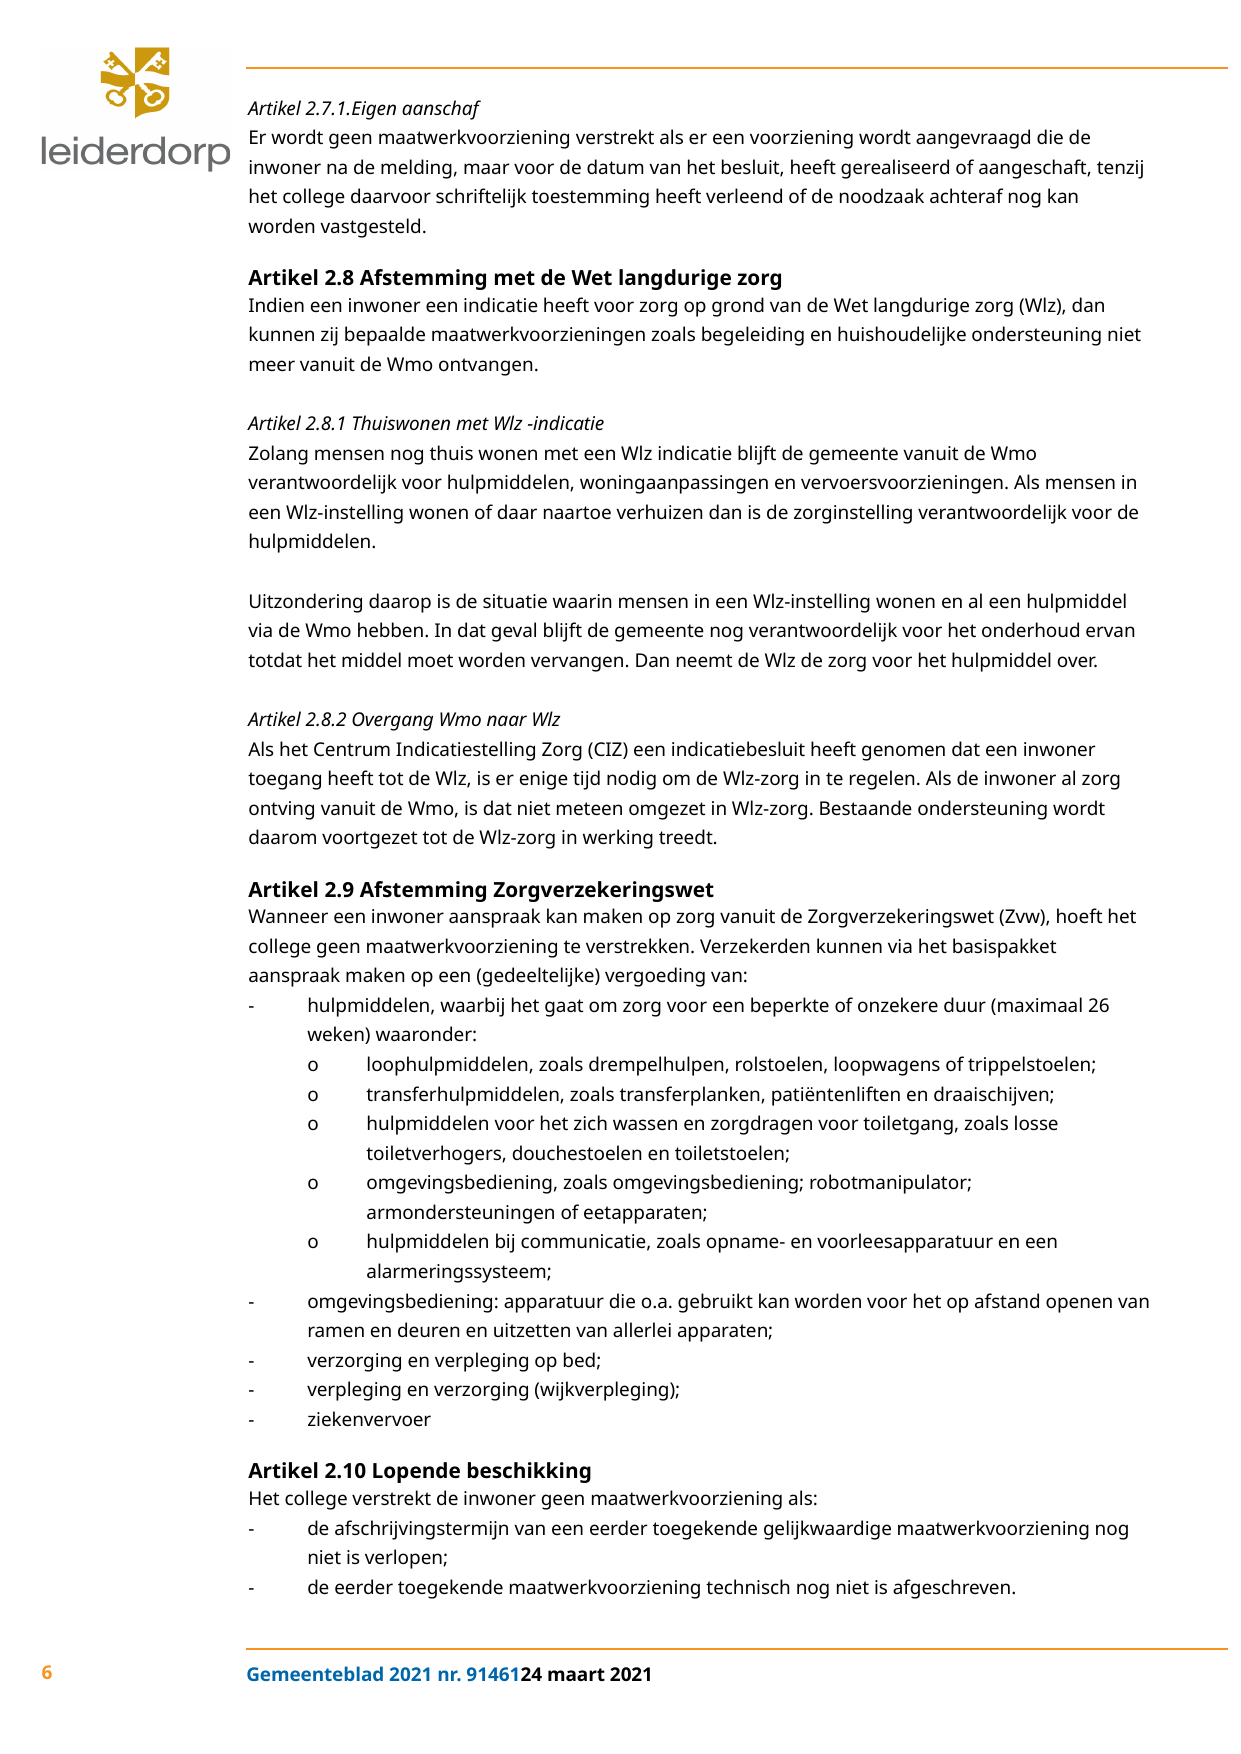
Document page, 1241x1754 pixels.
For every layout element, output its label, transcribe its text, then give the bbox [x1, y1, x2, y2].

list hulpmiddelen voor het zich wassen en zorgdragen voor toiletgang, zoals losse toiletverhogers, douchestoelen en toiletstoelen; [307, 1110, 1152, 1166]
text Artikel 2.8.2 Overgang Wmo naar Wlz [248, 706, 1152, 732]
list ziekenvervoer [248, 1406, 1152, 1432]
list transferhulpmiddelen, zoals transferplanken, patiëntenliften en draaischijven; [307, 1081, 1152, 1107]
text Artikel 2.10 Lopende beschikking [248, 1457, 1152, 1485]
text Er wordt geen maatwerkvoorziening verstrekt als er een voorziening wordt aangevraagd die de inwoner na de melding, maar voor de datum van het besluit, heeft gerealiseerd of aangeschaft, tenzij het college daarvoor schriftelijk toestemming heeft verleend of de noodzaak achteraf nog kan worden vastgesteld. [248, 124, 1152, 239]
list hulpmiddelen bij communicatie, zoals opname- en voorleesapparatuur en een alarmeringssysteem; [307, 1229, 1152, 1284]
text Wanneer een inwoner aanspraak kan maken op zorg vanuit de Zorgverzekeringswet (Zvw), hoeft het college geen maatwerkvoorziening te verstrekken. Verzekerden kunnen via het basispakket aanspraak maken op een (gedeeltelijke) vergoeding van: [248, 903, 1152, 988]
list omgevingsbediening, zoals omgevingsbediening; robotmanipulator; armondersteuningen of eetapparaten; [307, 1169, 1152, 1225]
picture [41, 47, 231, 172]
text Artikel 2.8 Afstemming met de Wet langdurige zorg [248, 263, 1152, 292]
text Als het Centrum Indicatiestelling Zorg (CIZ) een indicatiebesluit heeft genomen dat een inwoner toegang heeft tot de Wlz, is er enige tijd nodig om de Wlz-zorg in te regelen. Als de inwoner al zorg ontving vanuit de Wmo, is dat niet meteen omgezet in Wlz-zorg. Bestaande ondersteuning wordt daarom voortgezet tot de Wlz-zorg in werking treedt. [248, 736, 1152, 850]
list omgevingsbediening: apparatuur die o.a. gebruikt kan worden voor het op afstand openen van ramen en deuren en uitzetten van allerlei apparaten; [248, 1288, 1152, 1343]
list de afschrijvingstermijn van een eerder toegekende gelijkwaardige maatwerkvoorziening nog niet is verlopen; [248, 1515, 1152, 1570]
text Artikel 2.8.1 Thuiswonen met Wlz -indicatie [248, 410, 1152, 436]
text Het college verstrekt de inwoner geen maatwerkvoorziening als: [248, 1485, 1152, 1511]
text Artikel 2.7.1.Eigen aanschaf [248, 95, 1152, 121]
text Uitzondering daarop is de situatie waarin mensen in een Wlz-instelling wonen en al een hulpmiddel via de Wmo hebben. In dat geval blijft de gemeente nog verantwoordelijk voor het onderhoud ervan totdat het middel moet worden vervangen. Dan neemt de Wlz de zorg voor het hulpmiddel over. [248, 588, 1152, 673]
text Zolang mensen nog thuis wonen met een Wlz indicatie blijft de gemeente vanuit de Wmo verantwoordelijk voor hulpmiddelen, woningaanpassingen en vervoersvoorzieningen. Als mensen in een Wlz-instelling wonen of daar naartoe verhuizen dan is de zorginstelling verantwoordelijk voor de hulpmiddelen. [248, 440, 1152, 554]
list verpleging en verzorging (wijkverpleging); [248, 1377, 1152, 1402]
text Artikel 2.9 Afstemming Zorgverzekeringswet [248, 875, 1152, 903]
list loophulpmiddelen, zoals drempelhulpen, rolstoelen, loopwagens of trippelstoelen; [307, 1051, 1152, 1077]
list verzorging en verpleging op bed; [248, 1347, 1152, 1373]
text Indien een inwoner een indicatie heeft voor zorg op grond van de Wet langdurige zorg (Wlz), dan kunnen zij bepaalde maatwerkvoorzieningen zoals begeleiding en huishoudelijke ondersteuning niet meer vanuit de Wmo ontvangen. [248, 292, 1152, 377]
list de eerder toegekende maatwerkvoorziening technisch nog niet is afgeschreven. [248, 1574, 1152, 1599]
list hulpmiddelen, waarbij het gaat om zorg voor een beperkte of onzekere duur (maximaal 26 weken) waaronder: [248, 992, 1152, 1047]
